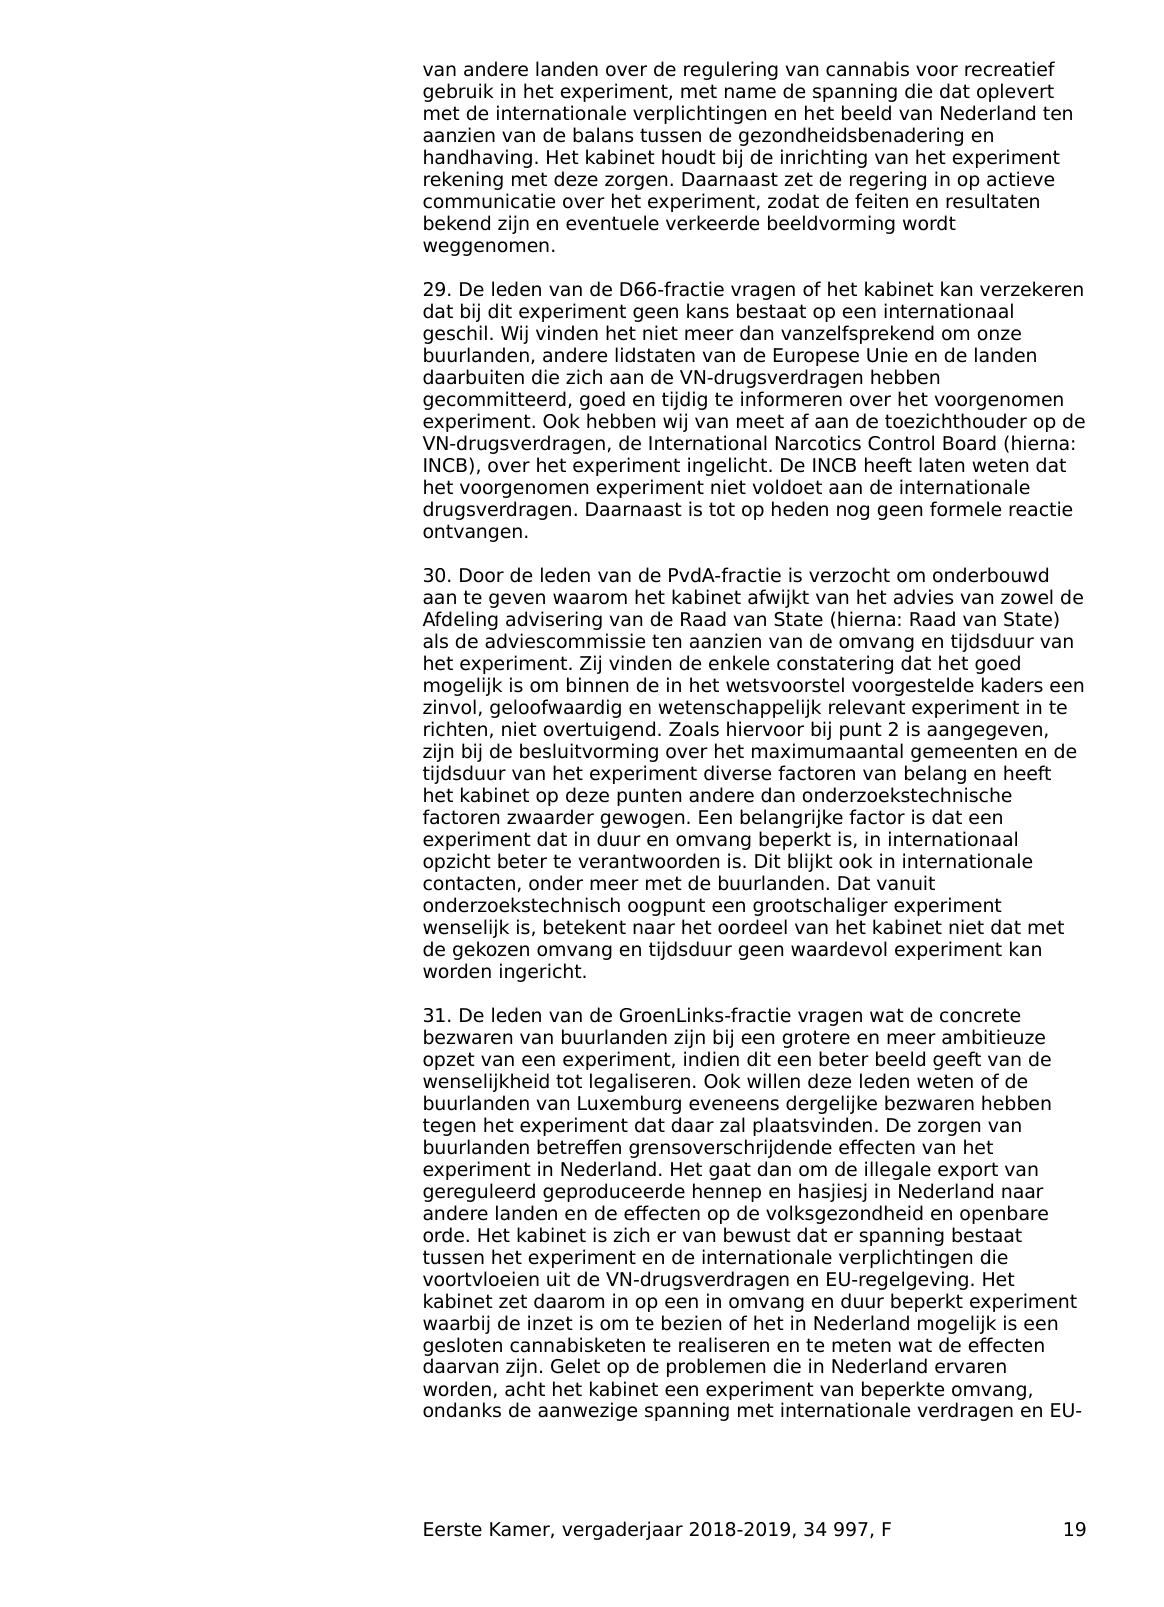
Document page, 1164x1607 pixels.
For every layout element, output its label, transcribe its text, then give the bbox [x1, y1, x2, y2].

text 29. De leden van de D66-fractie vragen of het kabinet kan verzekeren dat bij dit experiment geen kans bestaat op een internationaal geschil. Wij vinden het niet meer dan vanzelfsprekend om onze buurlanden, andere lidstaten van de Europese Unie en de landen daarbuiten die zich aan de VN-drugsverdragen hebben gecommitteerd, goed en tijdig te informeren over het voorgenomen experiment. Ook hebben wij van meet af aan de toezichthouder op de VN-drugsverdragen, de International Narcotics Control Board (hierna: INCB), over het experiment ingelicht. De INCB heeft laten weten dat het voorgenomen experiment niet voldoet aan de internationale drugsverdragen. Daarnaast is tot op heden nog geen formele reactie ontvangen. [422, 279, 1087, 543]
text 31. De leden van de GroenLinks-fractie vragen wat de concrete bezwaren van buurlanden zijn bij een grotere en meer ambitieuze opzet van een experiment, indien dit een beter beeld geeft van de wenselijkheid tot legaliseren. Ook willen deze leden weten of de buurlanden van Luxemburg eveneens dergelijke bezwaren hebben tegen het experiment dat daar zal plaatsvinden. De zorgen van buurlanden betreffen grensoverschrijdende effecten van het experiment in Nederland. Het gaat dan om de illegale export van gereguleerd geproduceerde hennep en hasjiesj in Nederland naar andere landen en de effecten op de volksgezondheid en openbare orde. Het kabinet is zich er van bewust dat er spanning bestaat tussen het experiment en de internationale verplichtingen die voortvloeien uit de VN-drugsverdragen en EU-regelgeving. Het kabinet zet daarom in op een in omvang en duur beperkt experiment waarbij de inzet is om te bezien of het in Nederland mogelijk is een gesloten cannabisketen te realiseren en te meten wat de effecten daarvan zijn. Gelet op de problemen die in Nederland ervaren worden, acht het kabinet een experiment van beperkte omvang, ondanks de aanwezige spanning met internationale verdragen en EU- [422, 1005, 1087, 1422]
text van andere landen over de regulering van cannabis voor recreatief gebruik in het experiment, met name de spanning die dat oplevert met de internationale verplichtingen en het beeld van Nederland ten aanzien van de balans tussen de gezondheidsbenadering en handhaving. Het kabinet houdt bij de inrichting van het experiment rekening met deze zorgen. Daarnaast zet de regering in op actieve communicatie over het experiment, zodat de feiten en resultaten bekend zijn en eventuele verkeerde beeldvorming wordt weggenomen. [422, 59, 1087, 257]
text 30. Door de leden van de PvdA-fractie is verzocht om onderbouwd aan te geven waarom het kabinet afwijkt van het advies van zowel de Afdeling advisering van de Raad van State (hierna: Raad van State) als de adviescommissie ten aanzien van de omvang en tijdsduur van het experiment. Zij vinden de enkele constatering dat het goed mogelijk is om binnen de in het wetsvoorstel voorgestelde kaders een zinvol, geloofwaardig en wetenschappelijk relevant experiment in te richten, niet overtuigend. Zoals hiervoor bij punt 2 is aangegeven, zijn bij de besluitvorming over het maximumaantal gemeenten en de tijdsduur van het experiment diverse factoren van belang en heeft het kabinet op deze punten andere dan onderzoekstechnische factoren zwaarder gewogen. Een belangrijke factor is dat een experiment dat in duur en omvang beperkt is, in internationaal opzicht beter te verantwoorden is. Dit blijkt ook in internationale contacten, onder meer met de buurlanden. Dat vanuit onderzoekstechnisch oogpunt een grootschaliger experiment wenselijk is, betekent naar het oordeel van het kabinet niet dat met de gekozen omvang en tijdsduur geen waardevol experiment kan worden ingericht. [422, 565, 1087, 983]
